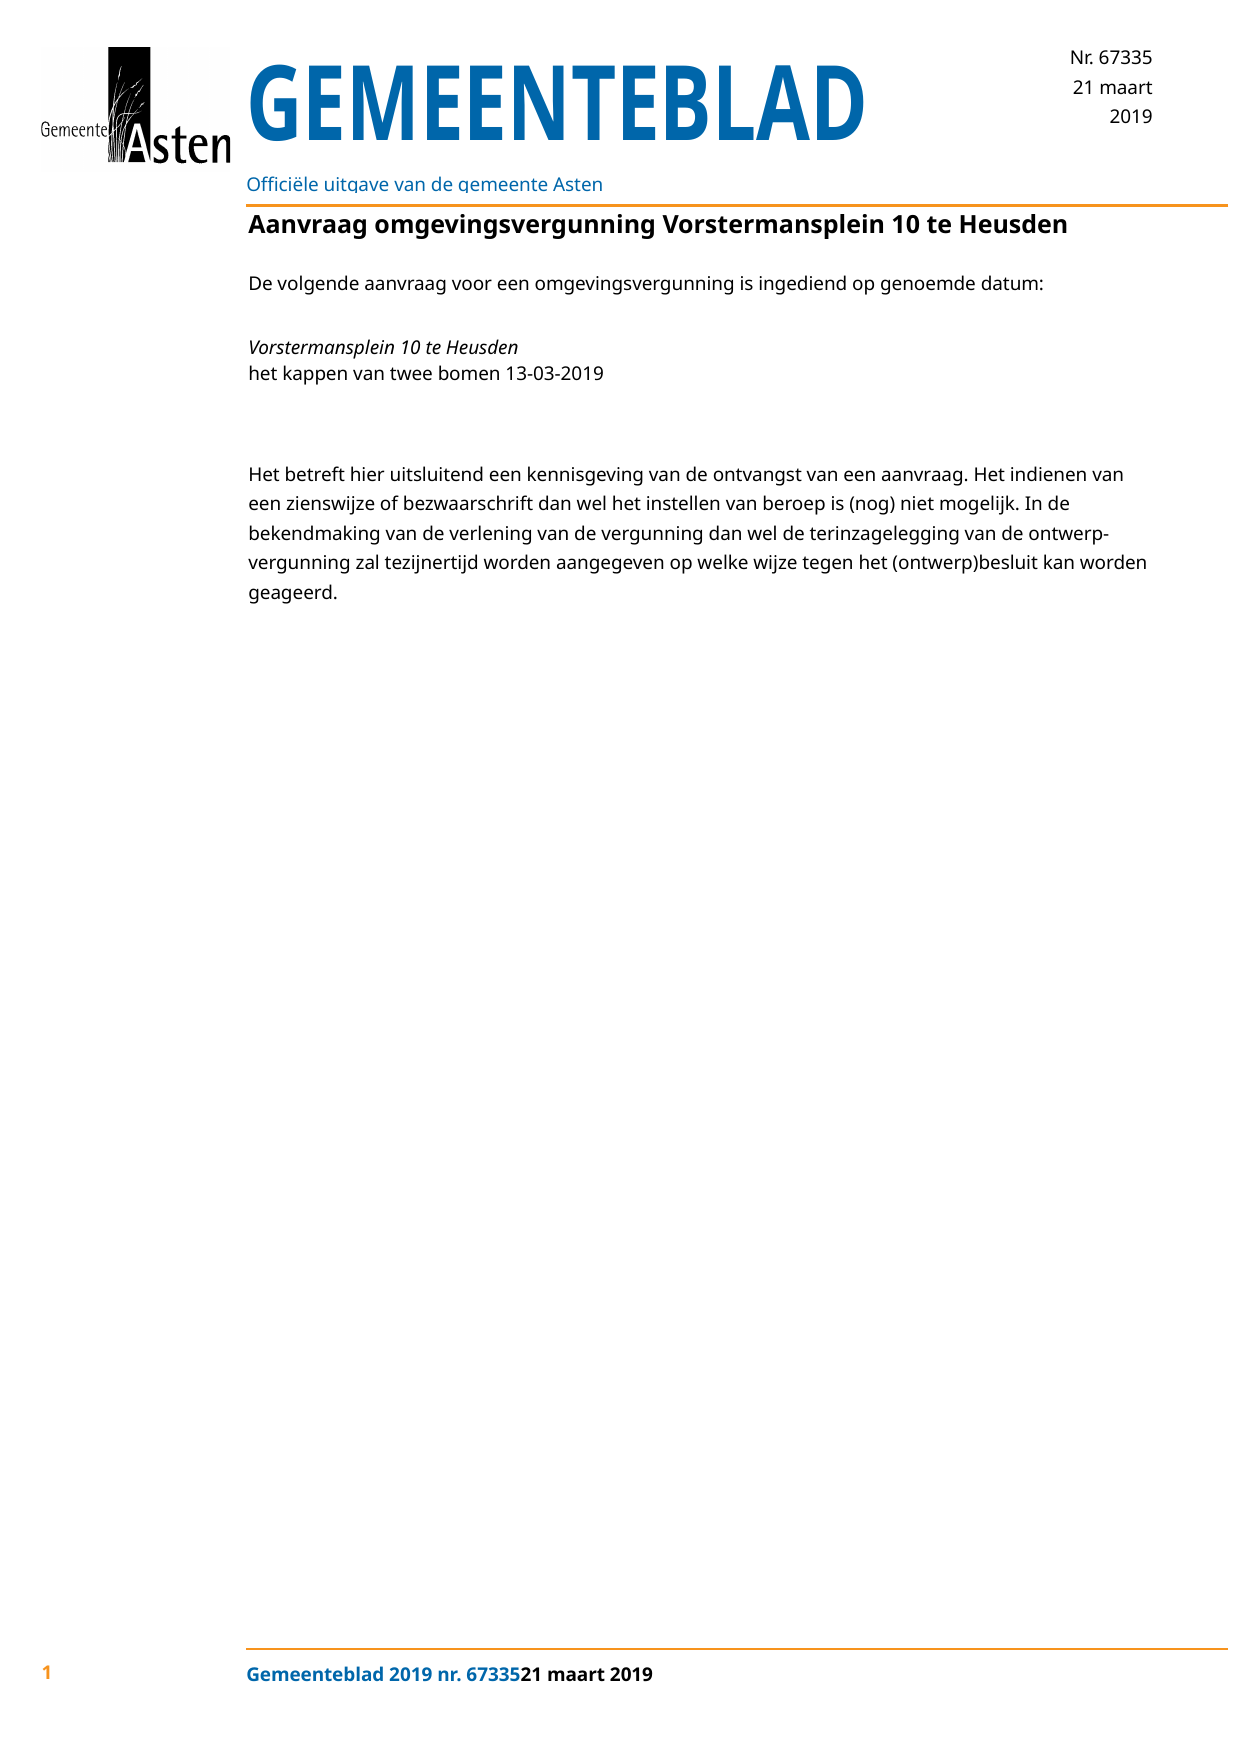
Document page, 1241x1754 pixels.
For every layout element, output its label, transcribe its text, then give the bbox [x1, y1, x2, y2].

text Het betreft hier uitsluitend een kennisgeving van de ontvangst van een aanvraag. Het indienen van een zienswijze of bezwaarschrift dan wel het instellen van beroep is (nog) niet mogelijk. In de bekendmaking van de verlening van de vergunning dan wel de terinzagelegging van de ontwerp-vergunning zal tezijnertijd worden aangegeven op welke wijze tegen het (ontwerp)besluit kan worden geageerd. [248, 461, 1152, 605]
picture [41, 47, 231, 172]
text Aanvraag omgevingsvergunning Vorstermansplein 10 te Heusden [248, 207, 1152, 241]
text het kappen van twee bomen 13-03-2019 [248, 360, 1152, 386]
text Vorstermansplein 10 te Heusden [248, 334, 1152, 360]
text De volgende aanvraag voor een omgevingsvergunning is ingediend op genoemde datum: [248, 270, 1152, 296]
